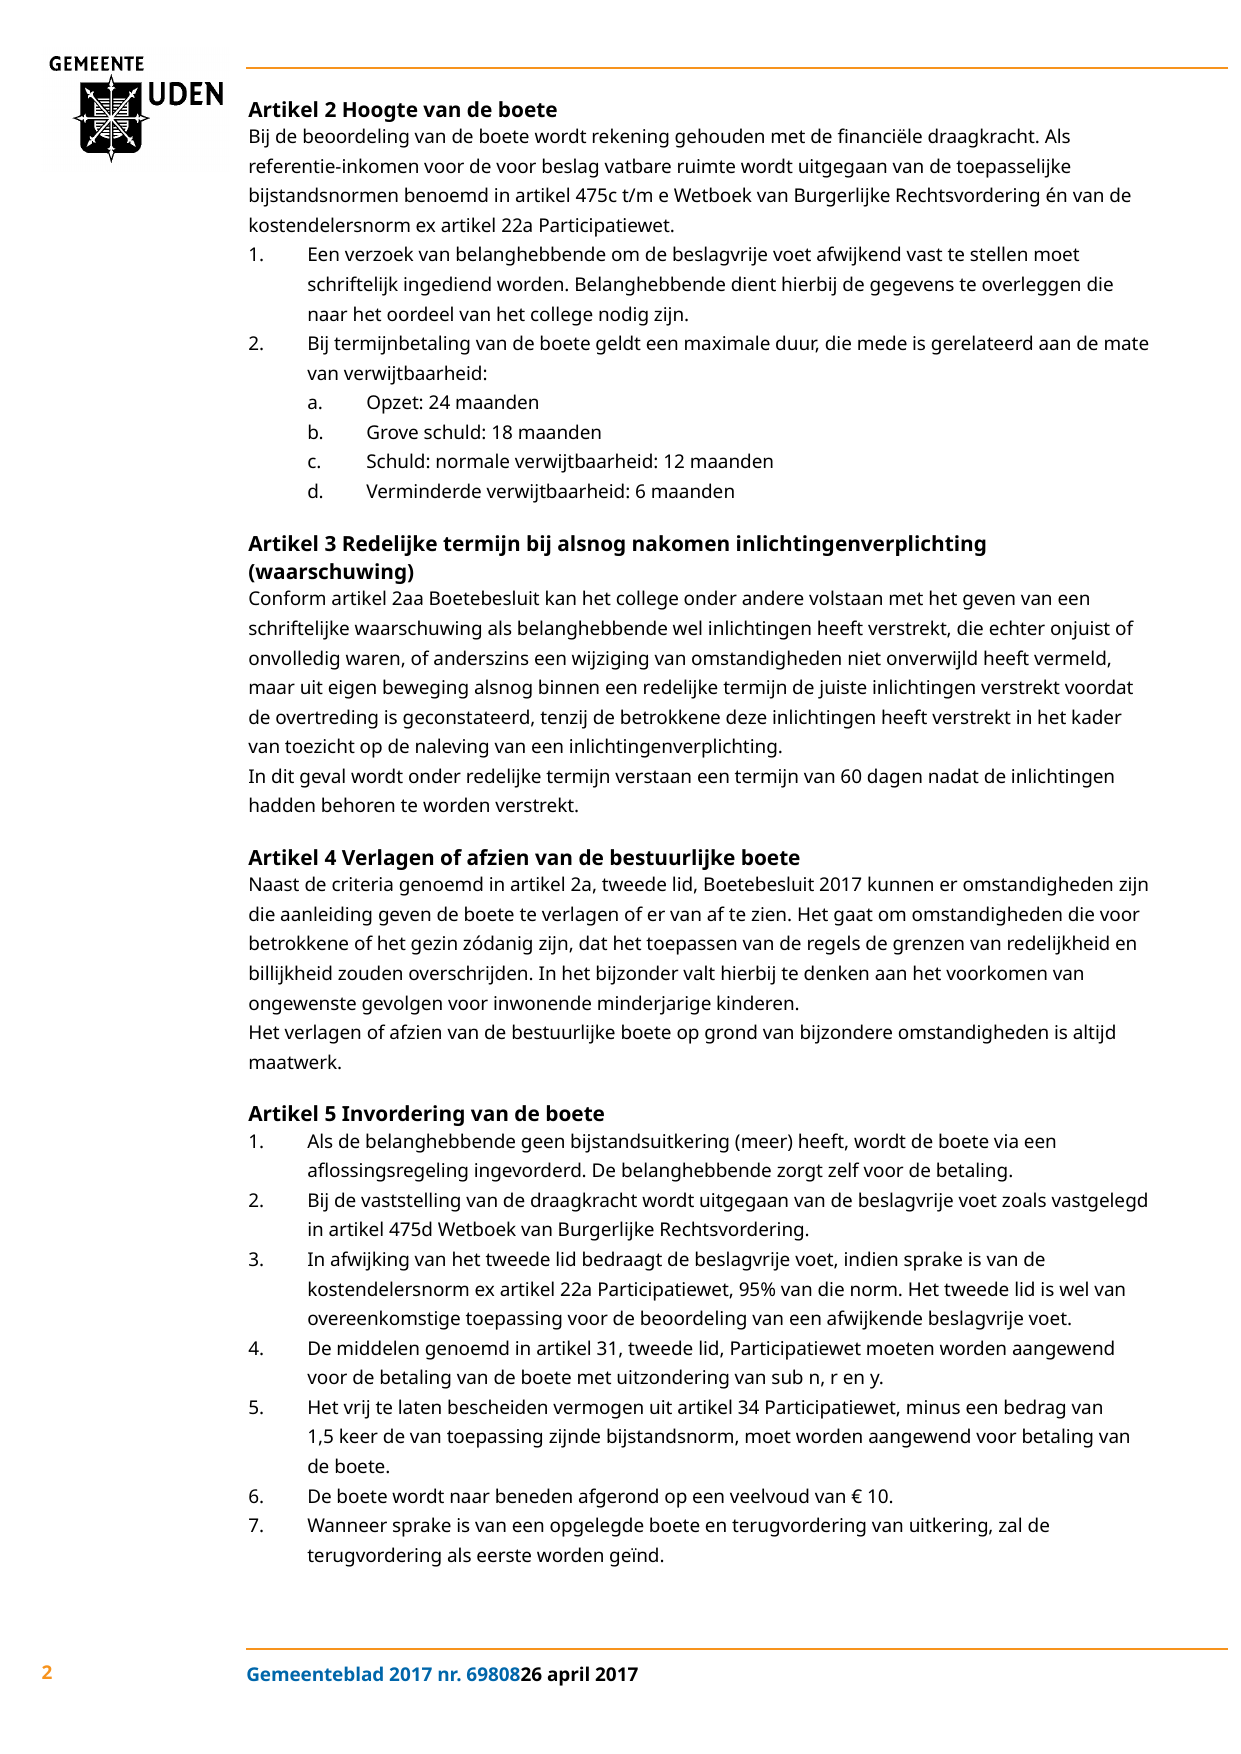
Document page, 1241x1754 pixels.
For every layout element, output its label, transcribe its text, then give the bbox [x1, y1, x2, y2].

list Een verzoek van belanghebbende om de beslagvrije voet afwijkend vast te stellen moet schriftelijk ingediend worden. Belanghebbende dient hierbij de gegevens te overleggen die naar het oordeel van het college nodig zijn. [248, 242, 1152, 326]
text Artikel 5 Invordering van de boete [248, 1099, 1152, 1128]
text Artikel 3 Redelijke termijn bij alsnog nakomen inlichtingenverplichting (waarschuwing) [248, 529, 1152, 586]
text Artikel 2 Hoogte van de boete [248, 95, 1152, 123]
list Schuld: normale verwijtbaarheid: 12 maanden [307, 449, 1152, 474]
list Het vrij te laten bescheiden vermogen uit artikel 34 Participatiewet, minus een bedrag van 1,5 keer de van toepassing zijnde bijstandsnorm, moet worden aangewend voor betaling van de boete. [248, 1394, 1152, 1479]
text Bij de beoordeling van de boete wordt rekening gehouden met de financiële draagkracht. Als referentie-inkomen voor de voor beslag vatbare ruimte wordt uitgegaan van de toepasselijke bijstandsnormen benoemd in artikel 475c t/m e Wetboek van Burgerlijke Rechtsvordering én van de kostendelersnorm ex artikel 22a Participatiewet. [248, 123, 1152, 238]
text In dit geval wordt onder redelijke termijn verstaan een termijn van 60 dagen nadat de inlichtingen hadden behoren te worden verstrekt. [248, 763, 1152, 818]
picture [41, 47, 231, 172]
list Wanneer sprake is van een opgelegde boete en terugvordering van uitkering, zal de terugvordering als eerste worden geïnd. [248, 1512, 1152, 1568]
text Het verlagen of afzien van de bestuurlijke boete op grond van bijzondere omstandigheden is altijd maatwerk. [248, 1019, 1152, 1075]
list Bij de vaststelling van de draagkracht wordt uitgegaan van de beslagvrije voet zoals vastgelegd in artikel 475d Wetboek van Burgerlijke Rechtsvordering. [248, 1187, 1152, 1242]
list In afwijking van het tweede lid bedraagt de beslagvrije voet, indien sprake is van de kostendelersnorm ex artikel 22a Participatiewet, 95% van die norm. Het tweede lid is wel van overeenkomstige toepassing voor de beoordeling van een afwijkende beslagvrije voet. [248, 1246, 1152, 1331]
text Conform artikel 2aa Boetebesluit kan het college onder andere volstaan met het geven van een schriftelijke waarschuwing als belanghebbende wel inlichtingen heeft verstrekt, die echter onjuist of onvolledig waren, of anderszins een wijziging van omstandigheden niet onverwijld heeft vermeld, maar uit eigen beweging alsnog binnen een redelijke termijn de juiste inlichtingen verstrekt voordat de overtreding is geconstateerd, tenzij de betrokkene deze inlichtingen heeft verstrekt in het kader van toezicht op de naleving van een inlichtingenverplichting. [248, 586, 1152, 759]
text Naast de criteria genoemd in artikel 2a, tweede lid, Boetebesluit 2017 kunnen er omstandigheden zijn die aanleiding geven de boete te verlagen of er van af te zien. Het gaat om omstandigheden die voor betrokkene of het gezin zódanig zijn, dat het toepassen van de regels de grenzen van redelijkheid en billijkheid zouden overschrijden. In het bijzonder valt hierbij te denken aan het voorkomen van ongewenste gevolgen voor inwonende minderjarige kinderen. [248, 871, 1152, 1016]
list Als de belanghebbende geen bijstandsuitkering (meer) heeft, wordt de boete via een aflossingsregeling ingevorderd. De belanghebbende zorgt zelf voor de betaling. [248, 1128, 1152, 1183]
list Grove schuld: 18 maanden [307, 419, 1152, 445]
list De middelen genoemd in artikel 31, tweede lid, Participatiewet moeten worden aangewend voor de betaling van de boete met uitzondering van sub n, r en y. [248, 1335, 1152, 1390]
text Artikel 4 Verlagen of afzien van de bestuurlijke boete [248, 843, 1152, 871]
list Opzet: 24 maanden [307, 389, 1152, 415]
list Verminderde verwijtbaarheid: 6 maanden [307, 478, 1152, 504]
list De boete wordt naar beneden afgerond op een veelvoud van € 10. [248, 1483, 1152, 1508]
list Bij termijnbetaling van de boete geldt een maximale duur, die mede is gerelateerd aan de mate van verwijtbaarheid: [248, 330, 1152, 386]
